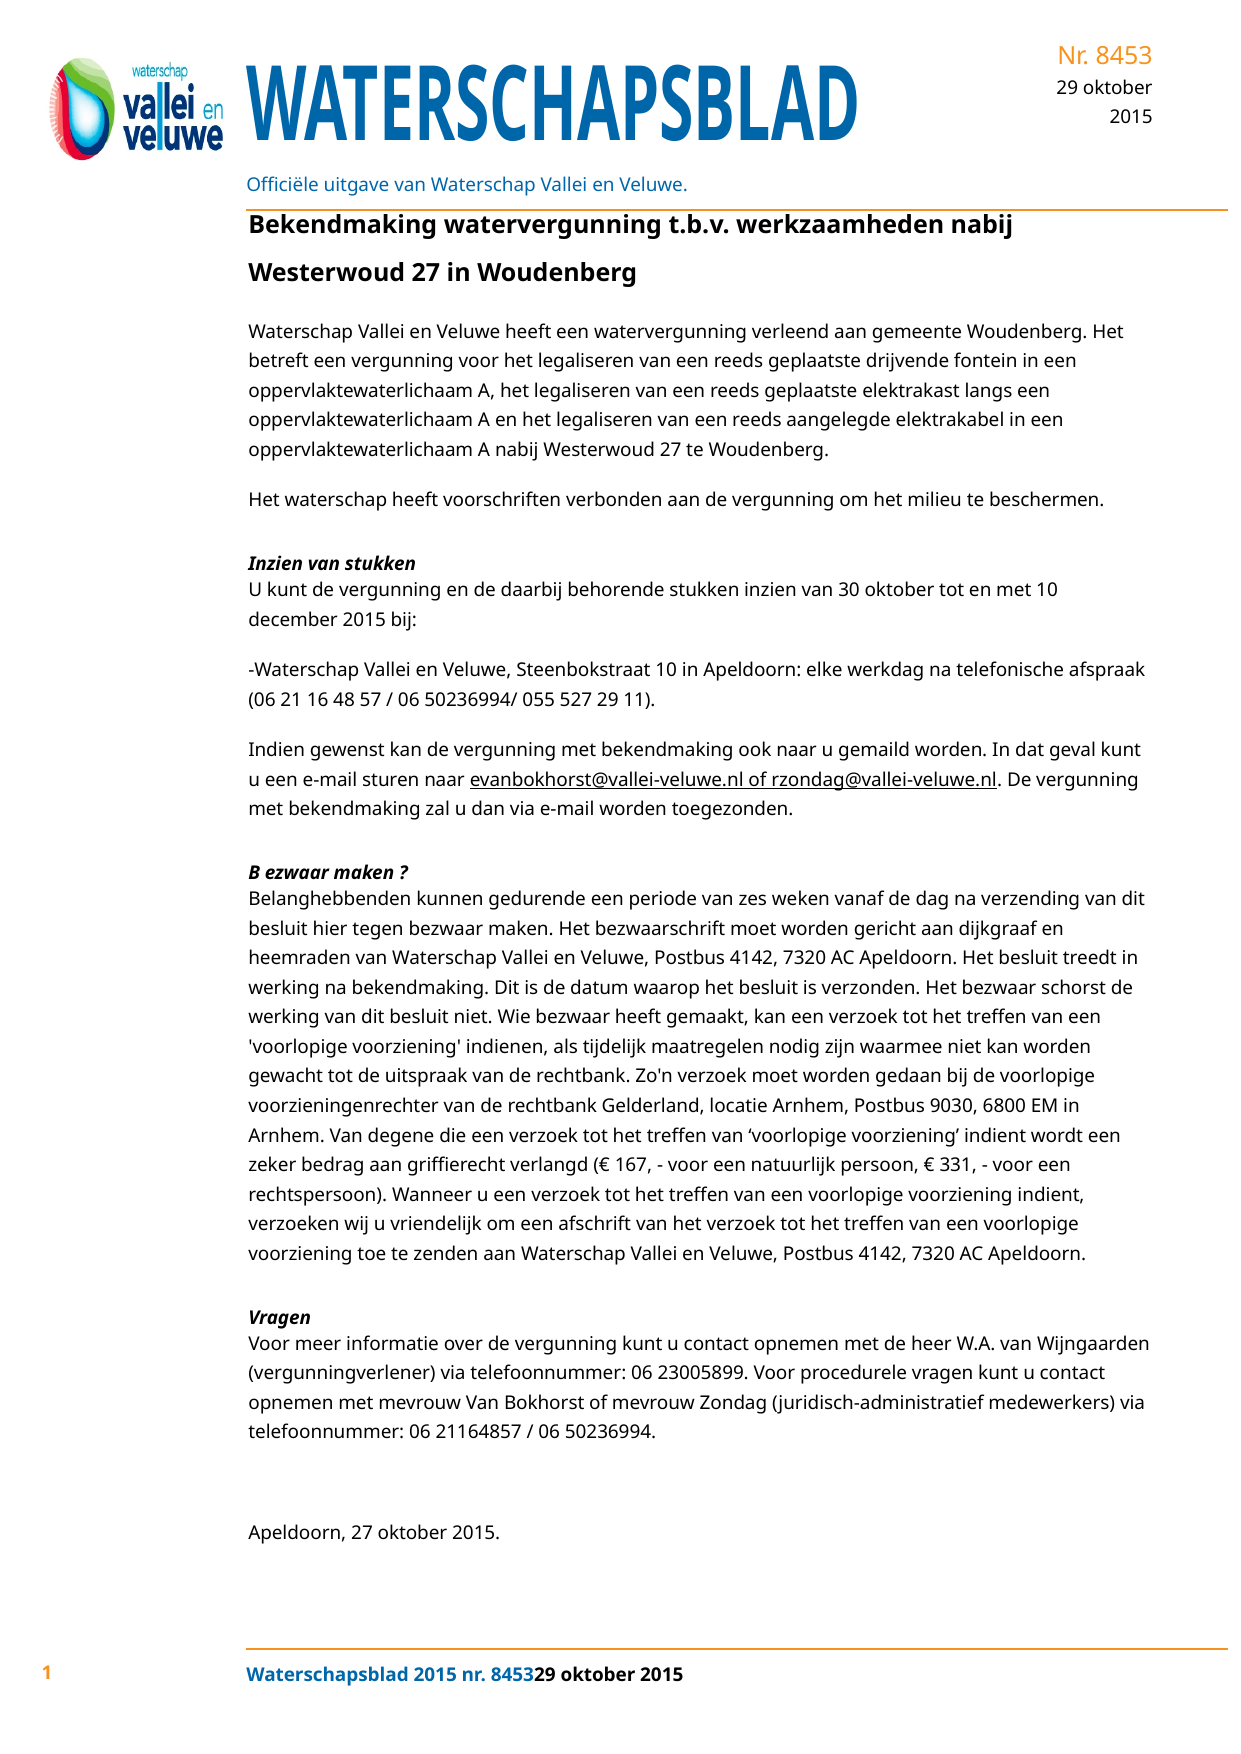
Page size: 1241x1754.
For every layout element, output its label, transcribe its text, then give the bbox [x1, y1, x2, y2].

text Apeldoorn, 27 oktober 2015. [248, 1519, 1152, 1545]
text B ezwaar maken ? [248, 859, 1152, 885]
text Belanghebbenden kunnen gedurende een periode van zes weken vanaf de dag na verzending van dit besluit hier tegen bezwaar maken. Het bezwaarschrift moet worden gericht aan dijkgraaf en heemraden van Waterschap Vallei en Veluwe, Postbus 4142, 7320 AC Apeldoorn. Het besluit treedt in werking na bekendmaking. Dit is de datum waarop het besluit is verzonden. Het bezwaar schorst de werking van dit besluit niet. Wie bezwaar heeft gemaakt, kan een verzoek tot het treffen van een 'voorlopige voorziening' indienen, als tijdelijk maatregelen nodig zijn waarmee niet kan worden gewacht tot de uitspraak van de rechtbank. Zo'n verzoek moet worden gedaan bij de voorlopige voorzieningenrechter van de rechtbank Gelderland, locatie Arnhem, Postbus 9030, 6800 EM in Arnhem. Van degene die een verzoek tot het treffen van ‘voorlopige voorziening’ indient wordt een zeker bedrag aan griffierecht verlangd (€ 167, - voor een natuurlijk persoon, € 331, - voor een rechtspersoon). Wanneer u een verzoek tot het treffen van een voorlopige voorziening indient, verzoeken wij u vriendelijk om een afschrift van het verzoek tot het treffen van een voorlopige voorziening toe te zenden aan Waterschap Vallei en Veluwe, Postbus 4142, 7320 AC Apeldoorn. [248, 885, 1152, 1266]
picture [41, 47, 231, 172]
text Vragen [248, 1304, 1152, 1330]
text Het waterschap heeft voorschriften verbonden aan de vergunning om het milieu te beschermen. [248, 487, 1152, 512]
text Inzien van stukken [248, 551, 1152, 576]
text U kunt de vergunning en de daarbij behorende stukken inzien van 30 oktober tot en met 10 december 2015 bij: [248, 576, 1152, 632]
text Waterschap Vallei en Veluwe heeft een watervergunning verleend aan gemeente Woudenberg. Het betreft een vergunning voor het legaliseren van een reeds geplaatste drijvende fontein in een oppervlaktewaterlichaam A, het legaliseren van een reeds geplaatste elektrakast langs een oppervlaktewaterlichaam A en het legaliseren van een reeds aangelegde elektrakabel in een oppervlaktewaterlichaam A nabij Westerwoud 27 te Woudenberg. [248, 318, 1152, 462]
text -Waterschap Vallei en Veluwe, Steenbokstraat 10 in Apeldoorn: elke werkdag na telefonische afspraak (06 21 16 48 57 / 06 50236994/ 055 527 29 11). [248, 656, 1152, 712]
text Indien gewenst kan de vergunning met bekendmaking ook naar u gemaild worden. In dat geval kunt u een e-mail sturen naar evanbokhorst@vallei-veluwe.nl of rzondag@vallei-veluwe.nl. De vergunning met bekendmaking zal u dan via e-mail worden toegezonden. [248, 736, 1152, 821]
text Voor meer informatie over de vergunning kunt u contact opnemen met de heer W.A. van Wijngaarden (vergunningverlener) via telefoonnummer: 06 23005899. Voor procedurele vragen kunt u contact opnemen met mevrouw Van Bokhorst of mevrouw Zondag (juridisch-administratief medewerkers) via telefoonnummer: 06 21164857 / 06 50236994. [248, 1330, 1152, 1444]
text Bekendmaking watervergunning t.b.v. werkzaamheden nabij Westerwoud 27 in Woudenberg [248, 211, 1152, 288]
